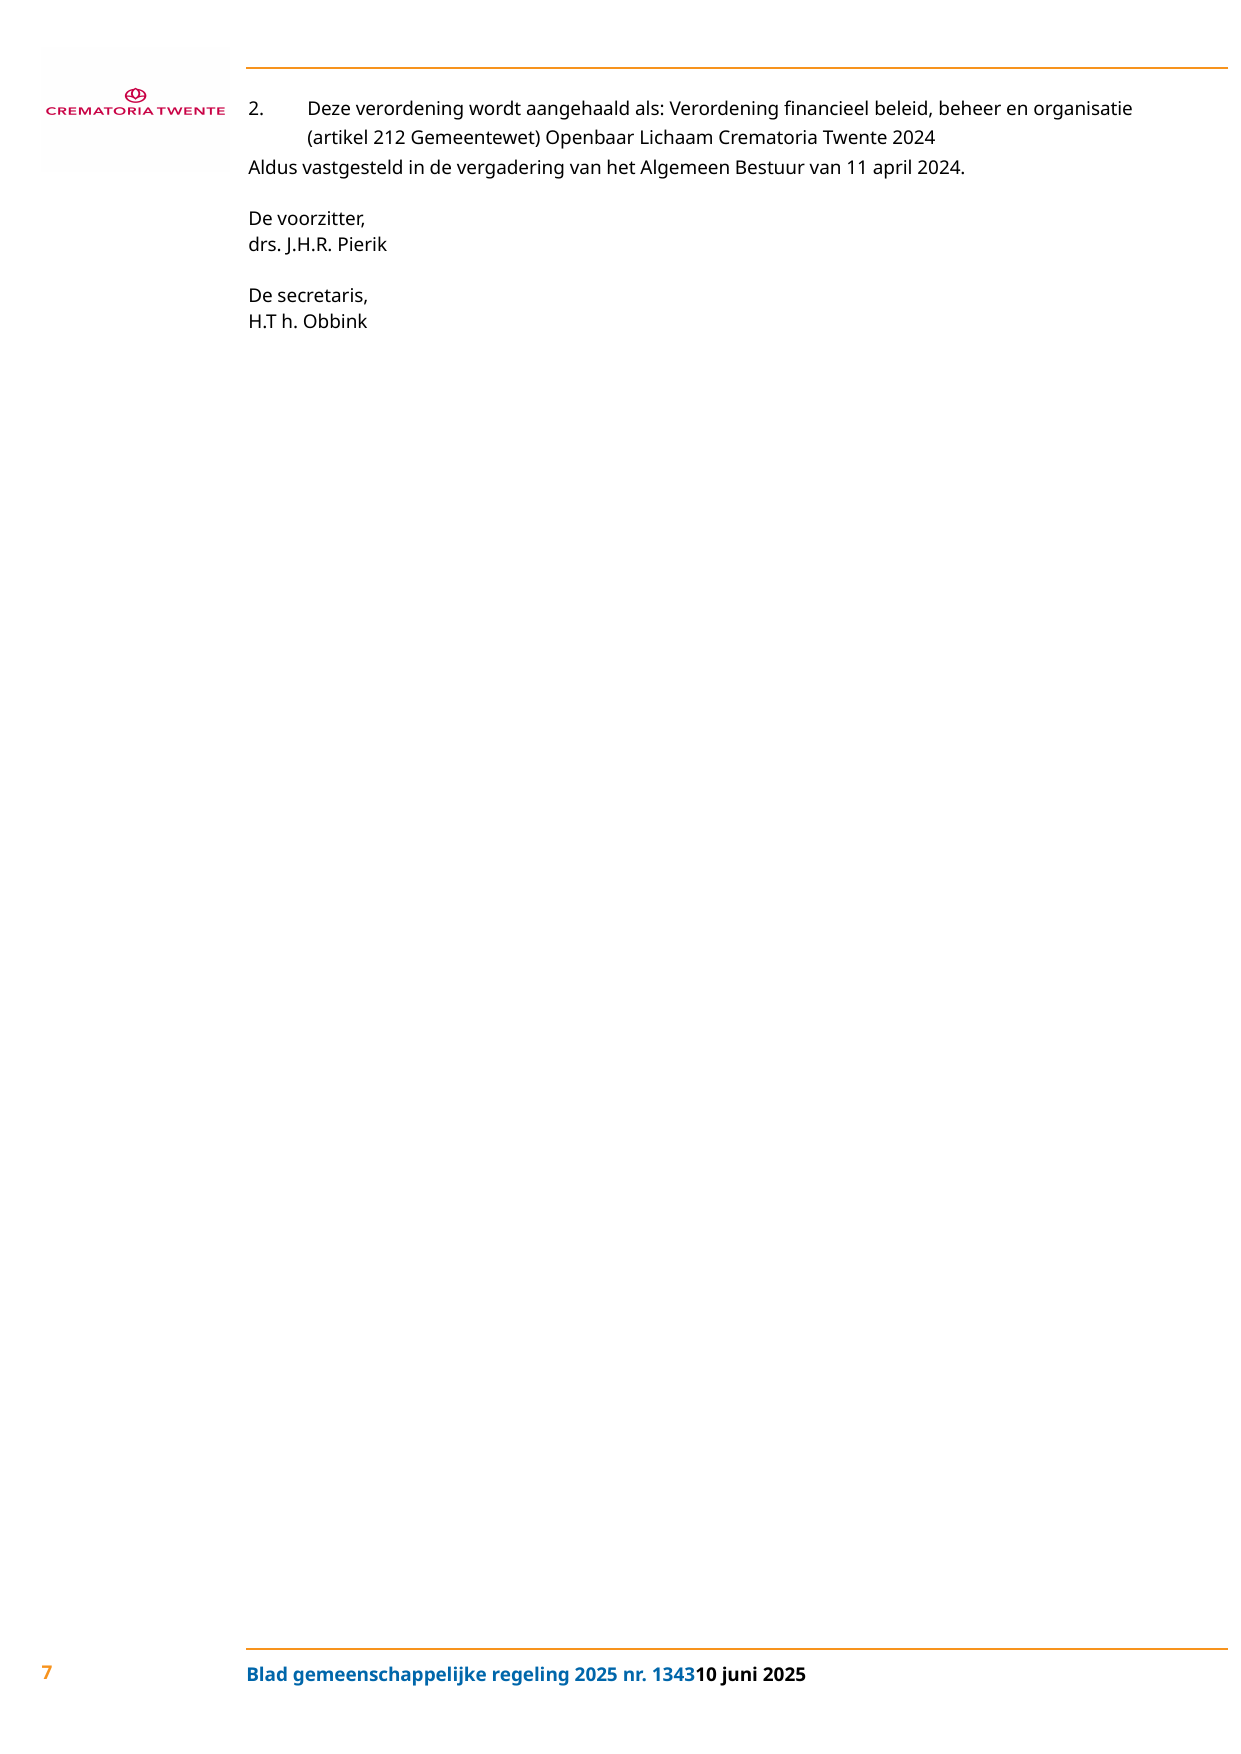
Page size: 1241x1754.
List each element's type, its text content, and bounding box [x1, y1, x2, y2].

text drs. J.H.R. Pierik [248, 231, 1152, 257]
text De secretaris, [248, 283, 1152, 308]
list Deze verordening wordt aangehaald als: Verordening financieel beleid, beheer en organisatie (artikel 212 Gemeentewet) Openbaar Lichaam Crematoria Twente 2024 [248, 95, 1152, 150]
text De voorzitter, [248, 205, 1152, 231]
picture [41, 47, 231, 172]
text Aldus vastgesteld in de vergadering van het Algemeen Bestuur van 11 april 2024. [248, 154, 1152, 180]
text H.T h. Obbink [248, 308, 1152, 334]
